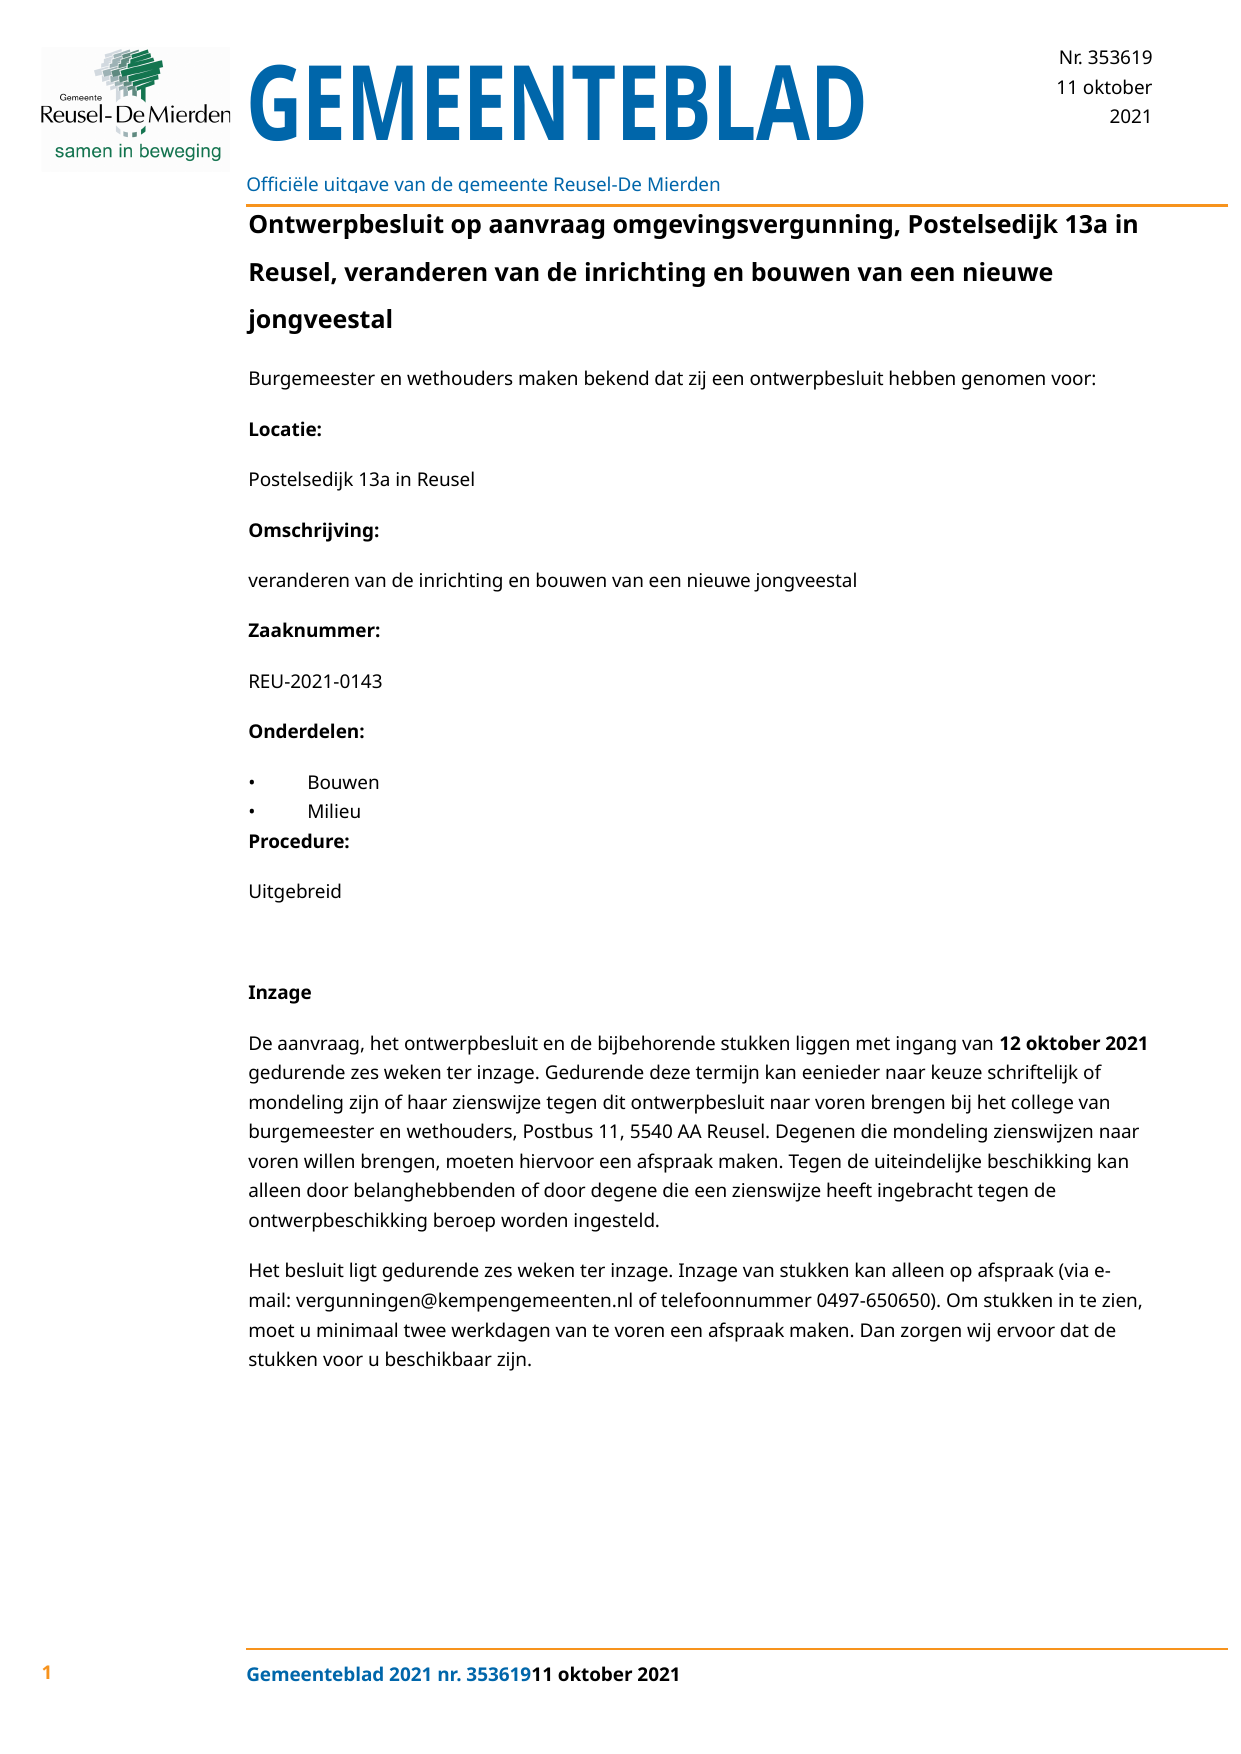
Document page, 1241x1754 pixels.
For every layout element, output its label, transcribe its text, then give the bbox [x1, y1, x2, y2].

text REU-2021-0143 [248, 668, 1152, 694]
text veranderen van de inrichting en bouwen van een nieuwe jongveestal [248, 567, 1152, 593]
list Milieu [248, 798, 1152, 824]
text Zaaknummer: [248, 618, 1152, 643]
text Procedure: [248, 828, 1152, 854]
text Ontwerpbesluit op aanvraag omgevingsvergunning, Postelsedijk 13a in Reusel, veranderen van de inrichting en bouwen van een nieuwe jongveestal [248, 207, 1152, 336]
text Omschrijving: [248, 517, 1152, 542]
text Locatie: [248, 416, 1152, 442]
picture [41, 47, 231, 172]
list Bouwen [248, 769, 1152, 794]
text De aanvraag, het ontwerpbesluit en de bijbehorende stukken liggen met ingang van 12 oktober 2021 gedurende zes weken ter inzage. Gedurende deze termijn kan eenieder naar keuze schriftelijk of mondeling zijn of haar zienswijze tegen dit ontwerpbesluit naar voren brengen bij het college van burgemeester en wethouders, Postbus 11, 5540 AA Reusel. Degenen die mondeling zienswijzen naar voren willen brengen, moeten hiervoor een afspraak maken. Tegen de uiteindelijke beschikking kan alleen door belanghebbenden of door degene die een zienswijze heeft ingebracht tegen de ontwerpbeschikking beroep worden ingesteld. [248, 1030, 1152, 1233]
text Inzage [248, 979, 1152, 1005]
text Onderdelen: [248, 718, 1152, 744]
text Postelsedijk 13a in Reusel [248, 466, 1152, 492]
text Burgemeester en wethouders maken bekend dat zij een ontwerpbesluit hebben genomen voor: [248, 366, 1152, 391]
text Het besluit ligt gedurende zes weken ter inzage. Inzage van stukken kan alleen op afspraak (via e-mail: vergunningen@kempengemeenten.nl of telefoonnummer 0497-650650). Om stukken in te zien, moet u minimaal twee werkdagen van te voren een afspraak maken. Dan zorgen wij ervoor dat de stukken voor u beschikbaar zijn. [248, 1258, 1152, 1372]
text Uitgebreid [248, 878, 1152, 904]
